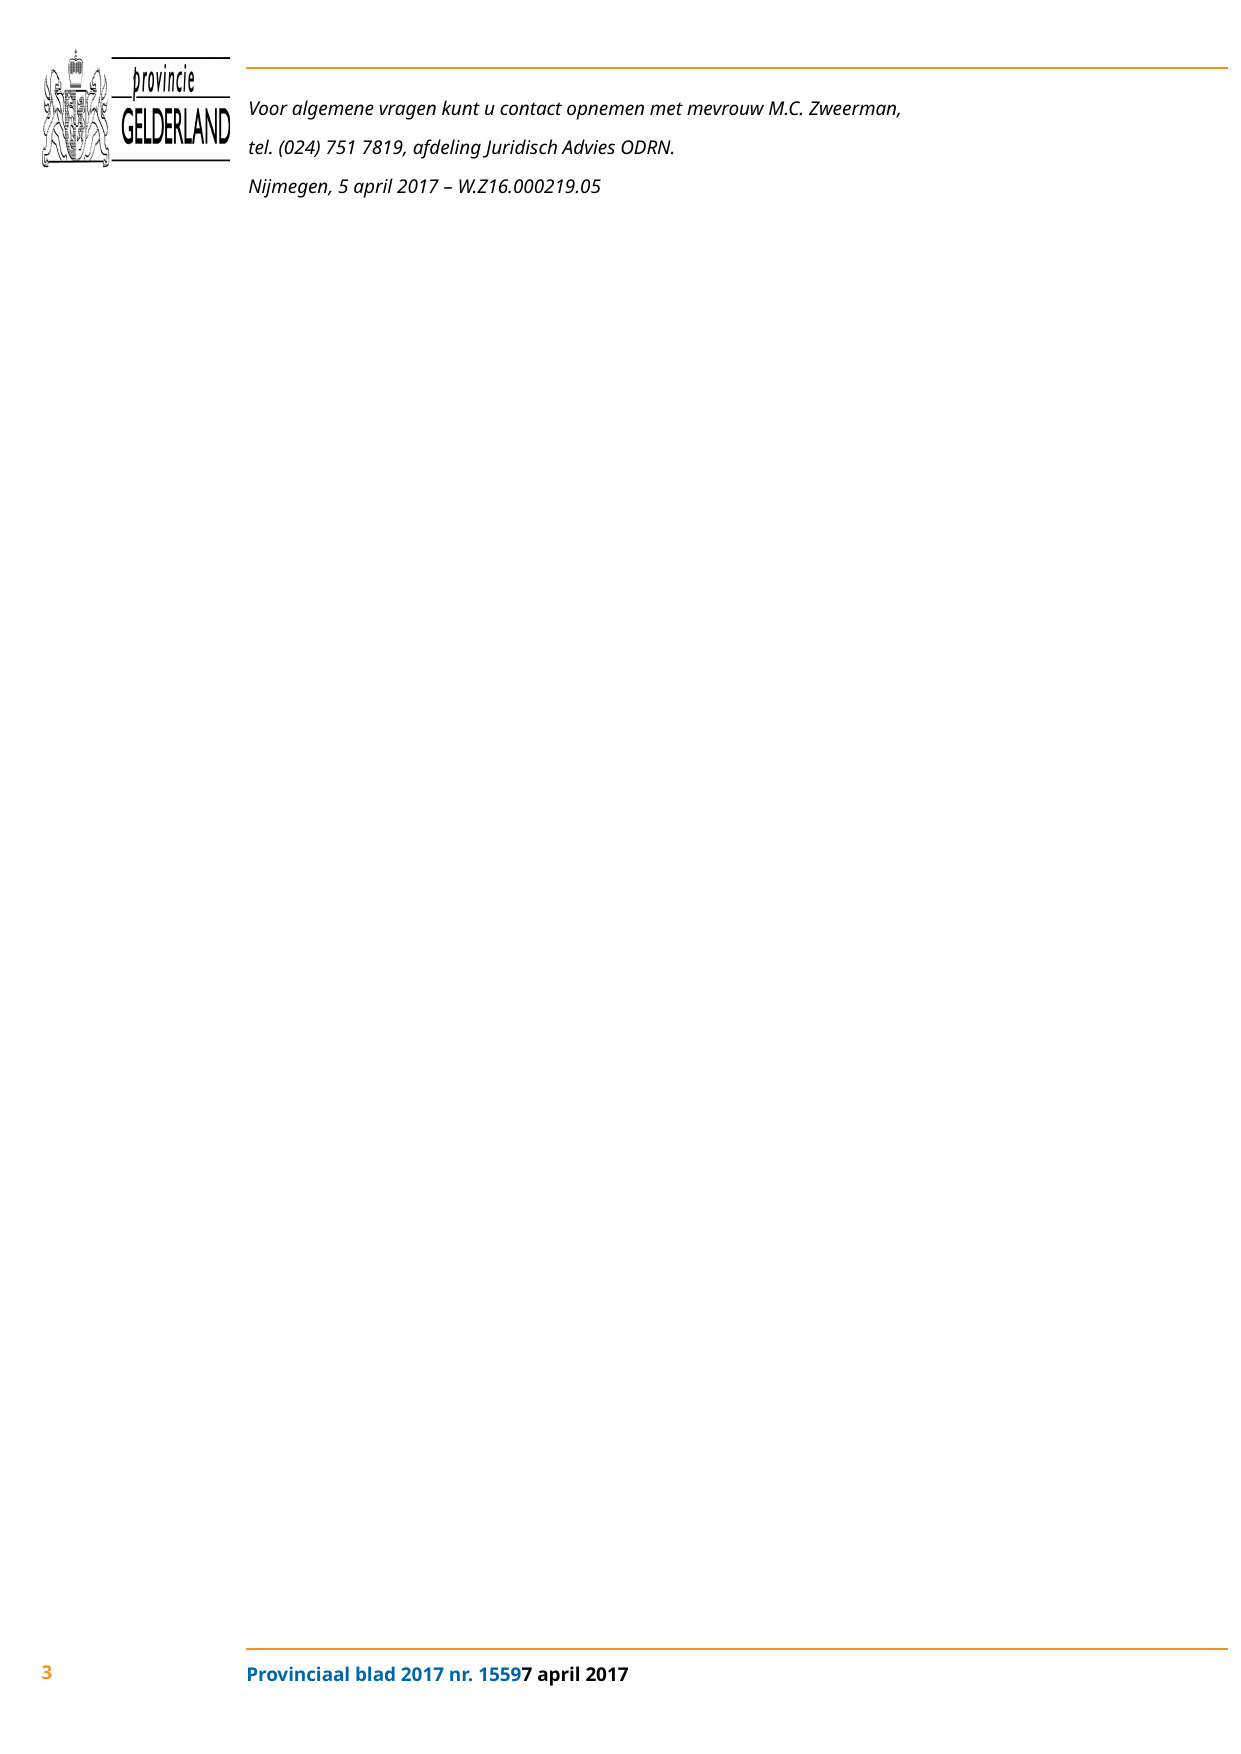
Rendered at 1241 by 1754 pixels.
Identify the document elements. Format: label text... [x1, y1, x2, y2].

text Nijmegen, 5 april 2017 – W.Z16.000219.05 [248, 173, 1152, 199]
text Voor algemene vragen kunt u contact opnemen met mevrouw M.C. Zweerman, [248, 95, 1152, 121]
picture [41, 47, 231, 172]
text tel. (024) 751 7819, afdeling Juridisch Advies ODRN. [248, 134, 1152, 160]
